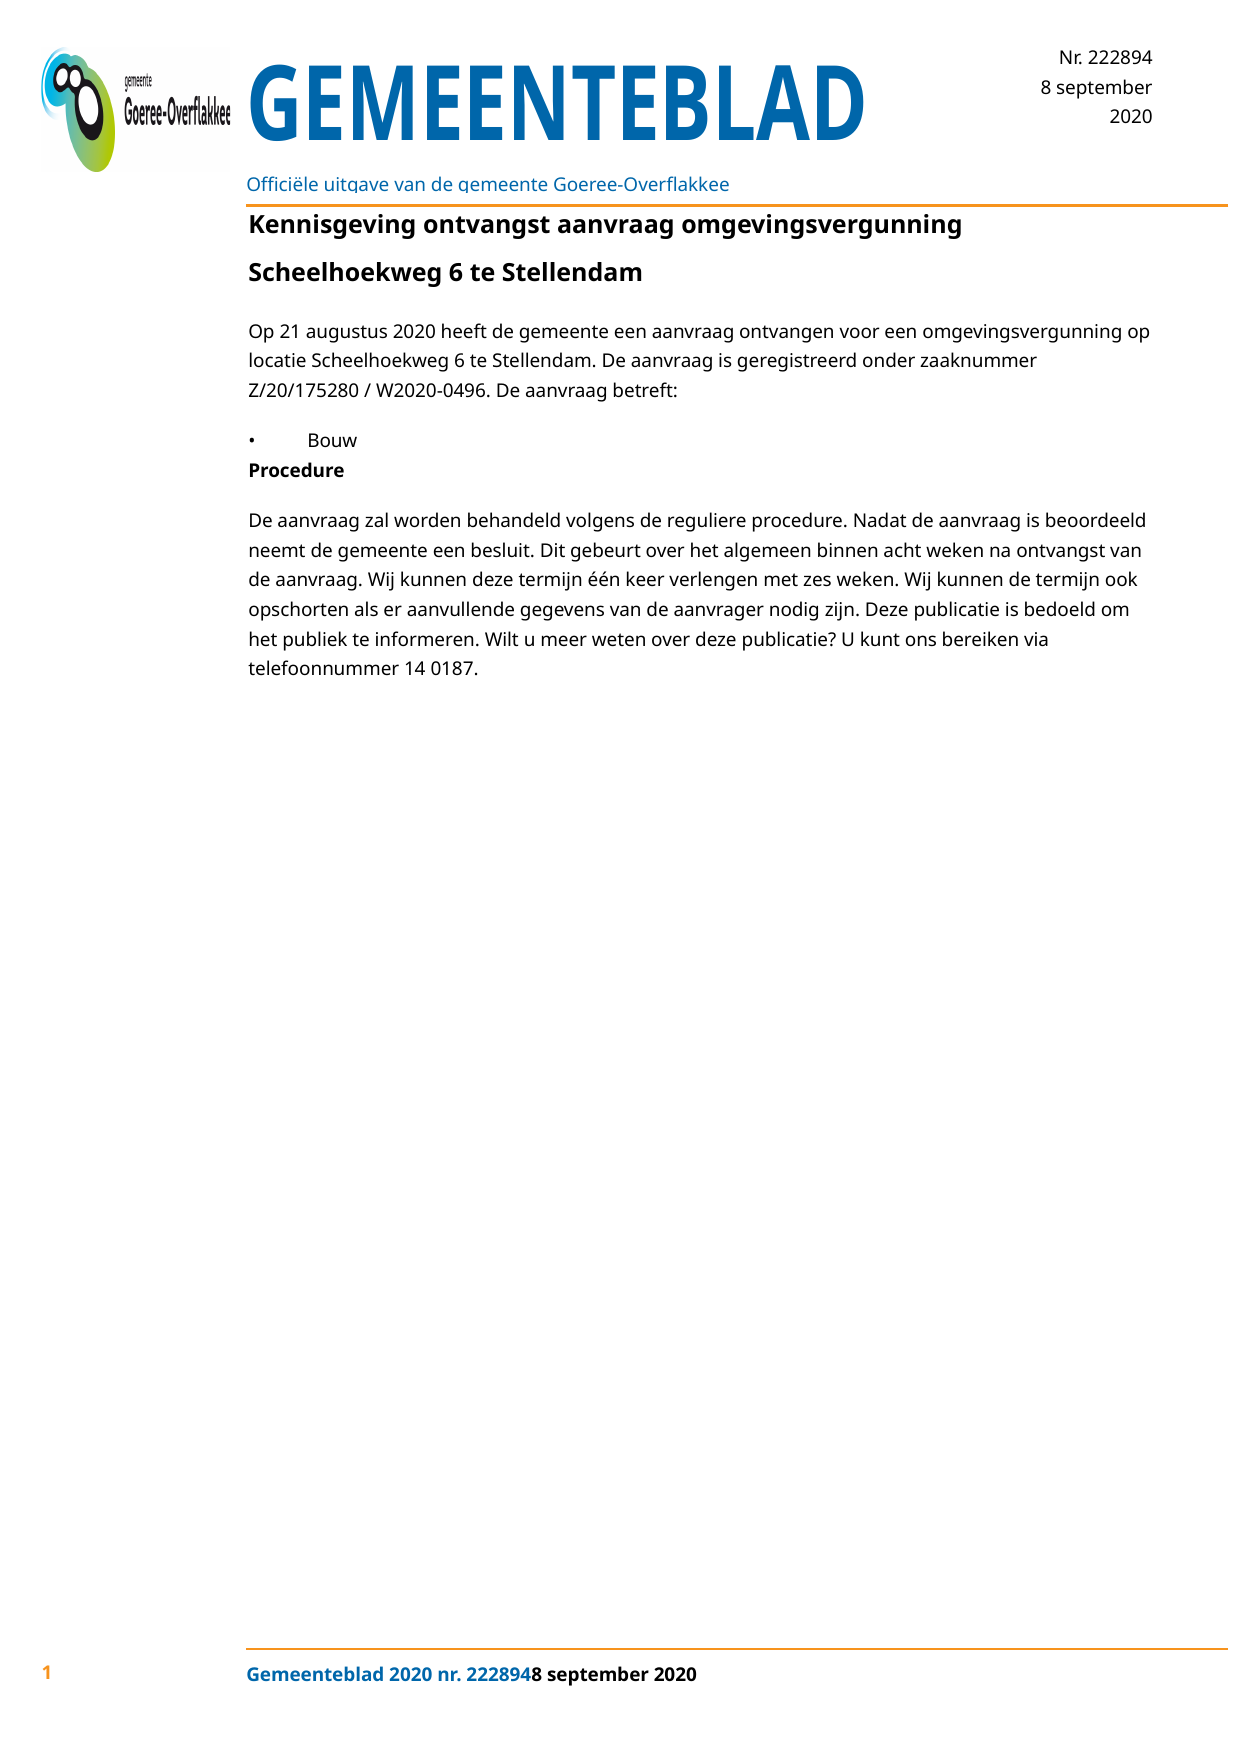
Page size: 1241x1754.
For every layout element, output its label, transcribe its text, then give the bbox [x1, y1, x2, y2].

text De aanvraag zal worden behandeld volgens de reguliere procedure. Nadat de aanvraag is beoordeeld neemt de gemeente een besluit. Dit gebeurt over het algemeen binnen acht weken na ontvangst van de aanvraag. Wij kunnen deze termijn één keer verlengen met zes weken. Wij kunnen de termijn ook opschorten als er aanvullende gegevens van de aanvrager nodig zijn. Deze publicatie is bedoeld om het publiek te informeren. Wilt u meer weten over deze publicatie? U kunt ons bereiken via telefoonnummer 14 0187. [248, 507, 1152, 681]
picture [41, 47, 231, 172]
text Op 21 augustus 2020 heeft de gemeente een aanvraag ontvangen voor een omgevingsvergunning op locatie Scheelhoekweg 6 te Stellendam. De aanvraag is geregistreerd onder zaaknummer Z/20/175280 / W2020-0496. De aanvraag betreft: [248, 318, 1152, 403]
text Kennisgeving ontvangst aanvraag omgevingsvergunning Scheelhoekweg 6 te Stellendam [248, 207, 1152, 288]
list Bouw [248, 427, 1152, 453]
text Procedure [248, 457, 1152, 483]
